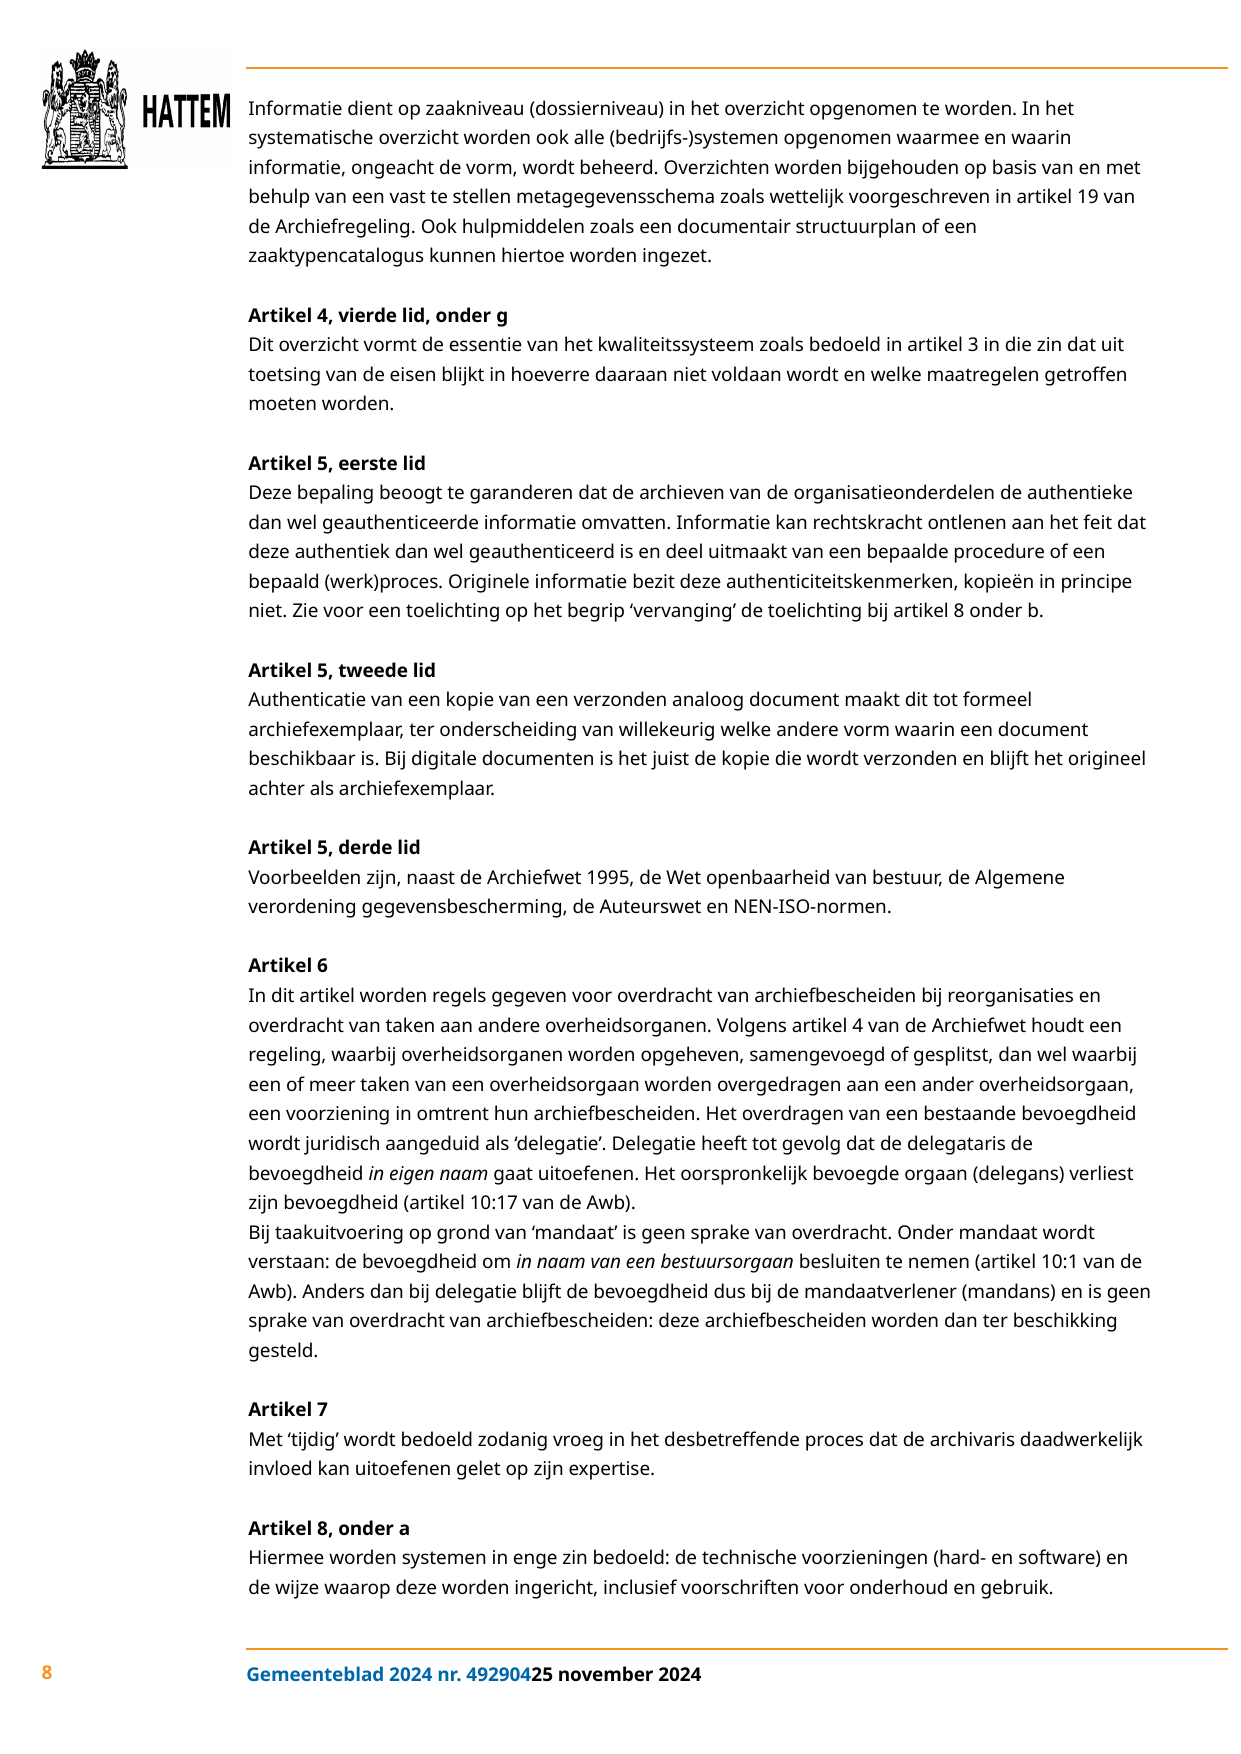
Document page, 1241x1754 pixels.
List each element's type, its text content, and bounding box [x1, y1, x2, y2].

text Hiermee worden systemen in enge zin bedoeld: de technische voorzieningen (hard- en software) en de wijze waarop deze worden ingericht, inclusief voorschriften voor onderhoud en gebruik. [248, 1544, 1152, 1600]
text Artikel 4, vierde lid, onder g [248, 302, 1152, 328]
picture [41, 47, 231, 172]
text Artikel 5, eerste lid [248, 450, 1152, 476]
text Authenticatie van een kopie van een verzonden analoog document maakt dit tot formeel archiefexemplaar, ter onderscheiding van willekeurig welke andere vorm waarin een document beschikbaar is. Bij digitale documenten is het juist de kopie die wordt verzonden en blijft het origineel achter als archiefexemplaar. [248, 686, 1152, 801]
text Artikel 8, onder a [248, 1515, 1152, 1541]
text Artikel 6 [248, 953, 1152, 978]
text Artikel 7 [248, 1396, 1152, 1422]
text Bij taakuitvoering op grond van ‘mandaat’ is geen sprake van overdracht. Onder mandaat wordt verstaan: de bevoegdheid om in naam van een bestuursorgaan besluiten te nemen (artikel 10:1 van de Awb). Anders dan bij delegatie blijft de bevoegdheid dus bij de mandaatverlener (mandans) en is geen sprake van overdracht van archiefbescheiden: deze archiefbescheiden worden dan ter beschikking gesteld. [248, 1219, 1152, 1363]
text Dit overzicht vormt de essentie van het kwaliteitssysteem zoals bedoeld in artikel 3 in die zin dat uit toetsing van de eisen blijkt in hoeverre daaraan niet voldaan wordt en welke maatregelen getroffen moeten worden. [248, 331, 1152, 416]
text In dit artikel worden regels gegeven voor overdracht van archiefbescheiden bij reorganisaties en overdracht van taken aan andere overheidsorganen. Volgens artikel 4 van de Archiefwet houdt een regeling, waarbij overheidsorganen worden opgeheven, samengevoegd of gesplitst, dan wel waarbij een of meer taken van een overheidsorgaan worden overgedragen aan een ander overheidsorgaan, een voorziening in omtrent hun archiefbescheiden. Het overdragen van een bestaande bevoegdheid wordt juridisch aangeduid als ‘delegatie’. Delegatie heeft tot gevolg dat de delegataris de bevoegdheid in eigen naam gaat uitoefenen. Het oorspronkelijk bevoegde orgaan (delegans) verliest zijn bevoegdheid (artikel 10:17 van de Awb). [248, 982, 1152, 1215]
text Met ‘tijdig’ wordt bedoeld zodanig vroeg in het desbetreffende proces dat de archivaris daadwerkelijk invloed kan uitoefenen gelet op zijn expertise. [248, 1426, 1152, 1481]
text Voorbeelden zijn, naast de Archiefwet 1995, de Wet openbaarheid van bestuur, de Algemene verordening gegevensbescherming, de Auteurswet en NEN-ISO-normen. [248, 864, 1152, 919]
text Artikel 5, derde lid [248, 834, 1152, 860]
text Informatie dient op zaakniveau (dossierniveau) in het overzicht opgenomen te worden. In het systematische overzicht worden ook alle (bedrijfs-)systemen opgenomen waarmee en waarin informatie, ongeacht de vorm, wordt beheerd. Overzichten worden bijgehouden op basis van en met behulp van een vast te stellen metagegevensschema zoals wettelijk voorgeschreven in artikel 19 van de Archiefregeling. Ook hulpmiddelen zoals een documentair structuurplan of een zaaktypencatalogus kunnen hiertoe worden ingezet. [248, 95, 1152, 268]
text Deze bepaling beoogt te garanderen dat de archieven van de organisatieonderdelen de authentieke dan wel geauthenticeerde informatie omvatten. Informatie kan rechtskracht ontlenen aan het feit dat deze authentiek dan wel geauthenticeerd is en deel uitmaakt van een bepaalde procedure of een bepaald (werk)proces. Originele informatie bezit deze authenticiteitskenmerken, kopieën in principe niet. Zie voor een toelichting op het begrip ‘vervanging’ de toelichting bij artikel 8 onder b. [248, 479, 1152, 623]
text Artikel 5, tweede lid [248, 657, 1152, 683]
